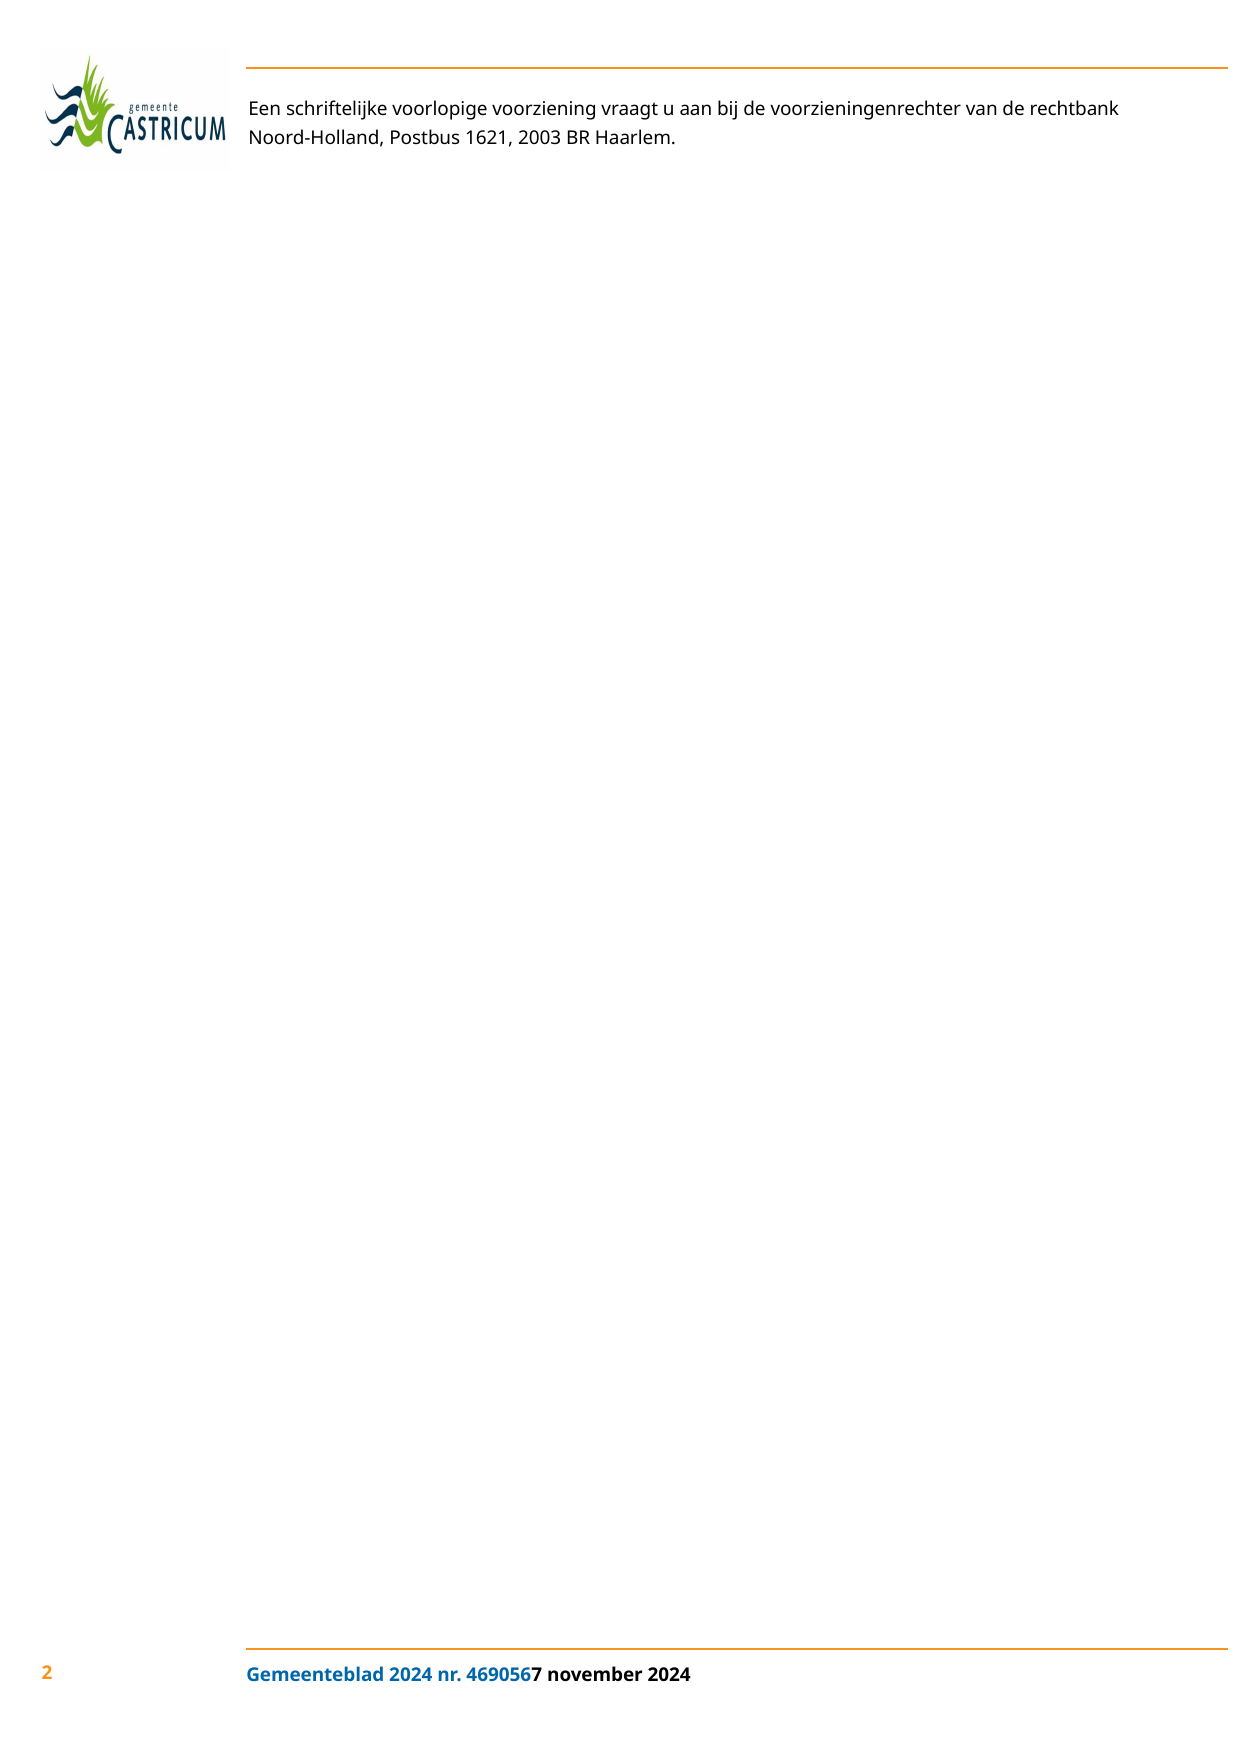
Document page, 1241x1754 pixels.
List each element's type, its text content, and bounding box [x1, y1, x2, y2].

text Een schriftelijke voorlopige voorziening vraagt u aan bij de voorzieningenrechter van de rechtbank Noord-Holland, Postbus 1621, 2003 BR Haarlem. [248, 95, 1152, 150]
picture [41, 47, 231, 172]
